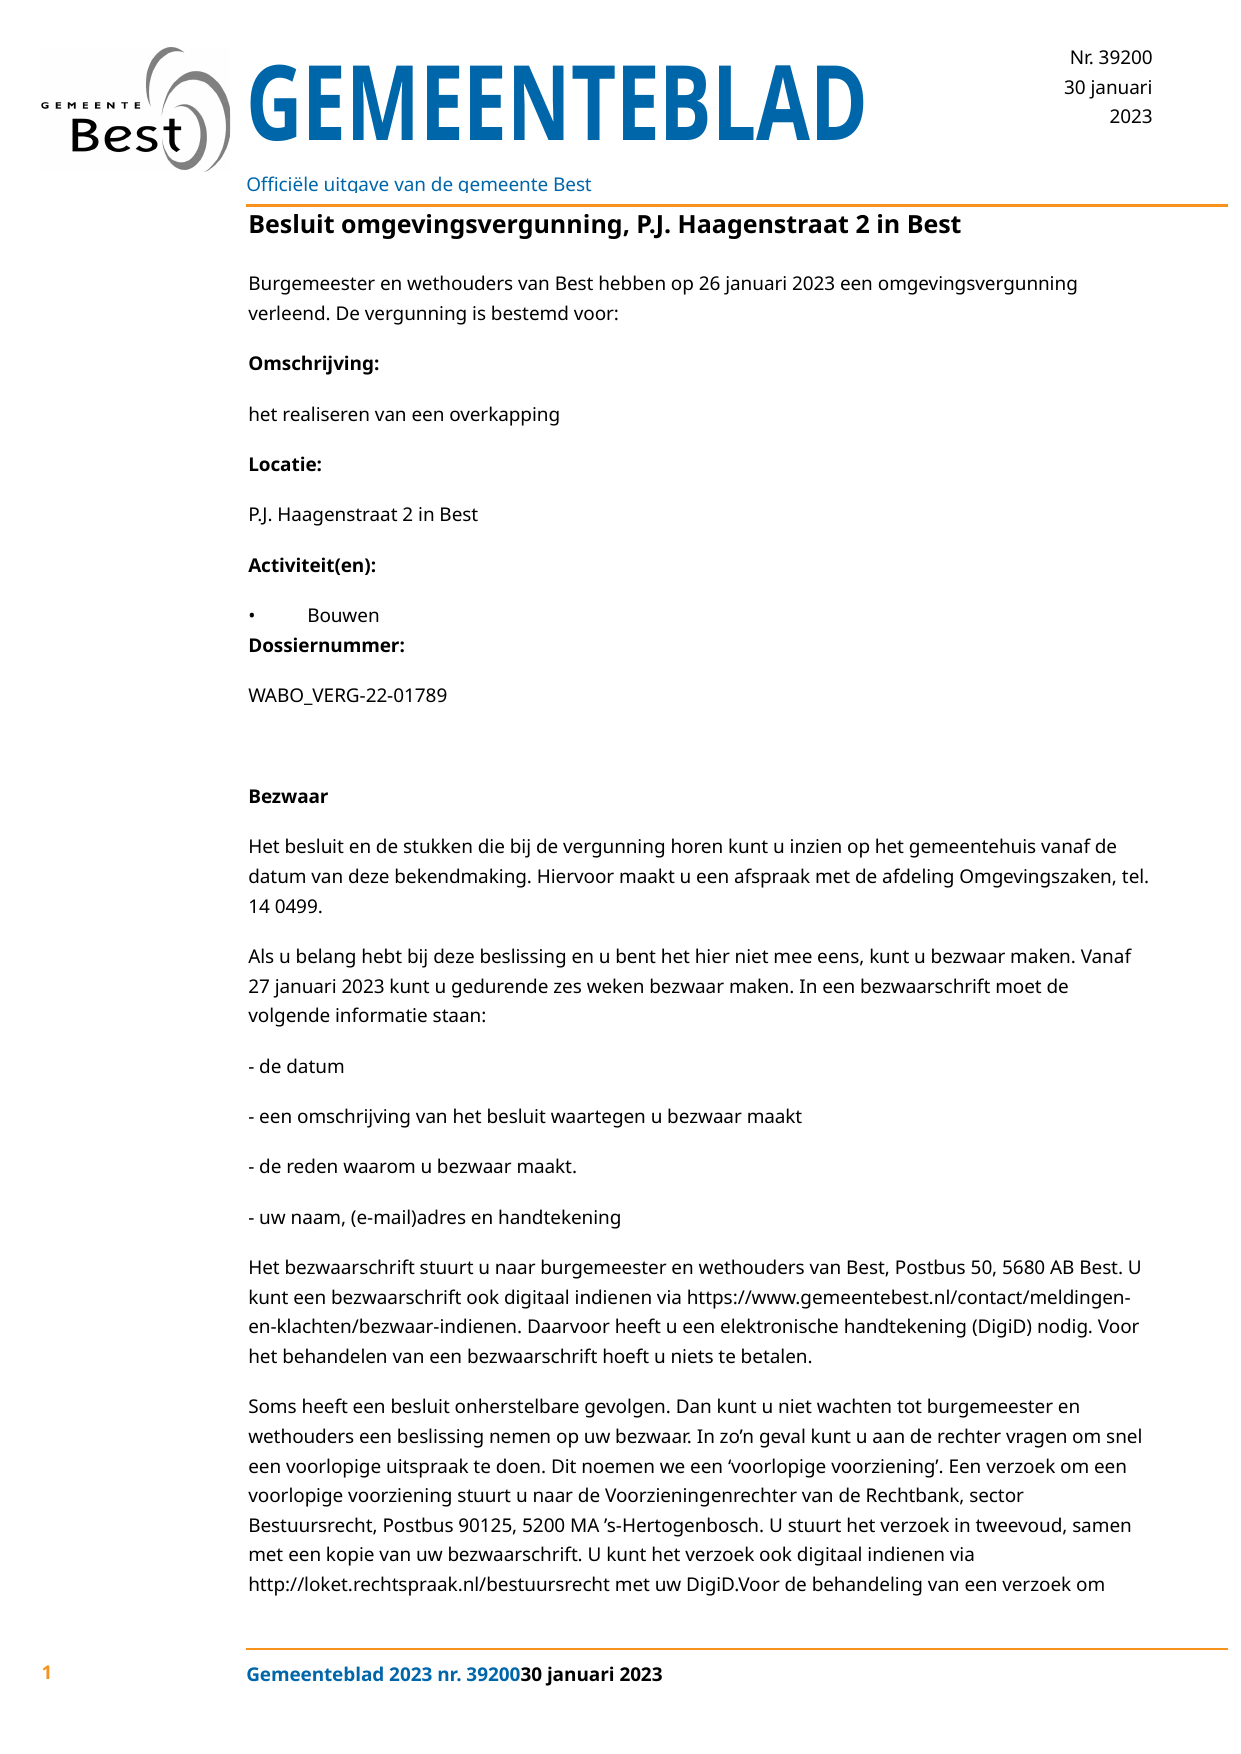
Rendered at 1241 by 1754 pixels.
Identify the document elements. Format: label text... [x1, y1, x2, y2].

picture [41, 47, 231, 172]
text Bezwaar [248, 783, 1152, 809]
text - de reden waarom u bezwaar maakt. [248, 1154, 1152, 1179]
list Bouwen [248, 602, 1152, 628]
text het realiseren van een overkapping [248, 401, 1152, 426]
text Activiteit(en): [248, 552, 1152, 578]
text Dossiernummer: [248, 632, 1152, 658]
text Omschrijving: [248, 350, 1152, 376]
text Soms heeft een besluit onherstelbare gevolgen. Dan kunt u niet wachten tot burgemeester en wethouders een beslissing nemen op uw bezwaar. In zo’n geval kunt u aan de rechter vragen om snel een voorlopige uitspraak te doen. Dit noemen we een ‘voorlopige voorziening’. Een verzoek om een voorlopige voorziening stuurt u naar de Voorzieningenrechter van de Rechtbank, sector Bestuursrecht, Postbus 90125, 5200 MA ’s-Hertogenbosch. U stuurt het verzoek in tweevoud, samen met een kopie van uw bezwaarschrift. U kunt het verzoek ook digitaal indienen via http://loket.rechtspraak.nl/bestuursrecht met uw DigiD.Voor de behandeling van een verzoek om [248, 1394, 1152, 1597]
text WABO_VERG-22-01789 [248, 682, 1152, 708]
text P.J. Haagenstraat 2 in Best [248, 502, 1152, 527]
text Locatie: [248, 451, 1152, 477]
text Het bezwaarschrift stuurt u naar burgemeester en wethouders van Best, Postbus 50, 5680 AB Best. U kunt een bezwaarschrift ook digitaal indienen via https://www.gemeentebest.nl/contact/meldingen-en-klachten/bezwaar-indienen. Daarvoor heeft u een elektronische handtekening (DigiD) nodig. Voor het behandelen van een bezwaarschrift hoeft u niets te betalen. [248, 1254, 1152, 1369]
text - een omschrijving van het besluit waartegen u bezwaar maakt [248, 1103, 1152, 1129]
text Burgemeester en wethouders van Best hebben op 26 januari 2023 een omgevingsvergunning verleend. De vergunning is bestemd voor: [248, 270, 1152, 326]
text - de datum [248, 1053, 1152, 1078]
text Besluit omgevingsvergunning, P.J. Haagenstraat 2 in Best [248, 207, 1152, 241]
text Als u belang hebt bij deze beslissing en u bent het hier niet mee eens, kunt u bezwaar maken. Vanaf 27 januari 2023 kunt u gedurende zes weken bezwaar maken. In een bezwaarschrift moet de volgende informatie staan: [248, 943, 1152, 1028]
text - uw naam, (e-mail)adres en handtekening [248, 1204, 1152, 1230]
text Het besluit en de stukken die bij de vergunning horen kunt u inzien op het gemeentehuis vanaf de datum van deze bekendmaking. Hiervoor maakt u een afspraak met de afdeling Omgevingszaken, tel. 14 0499. [248, 834, 1152, 918]
